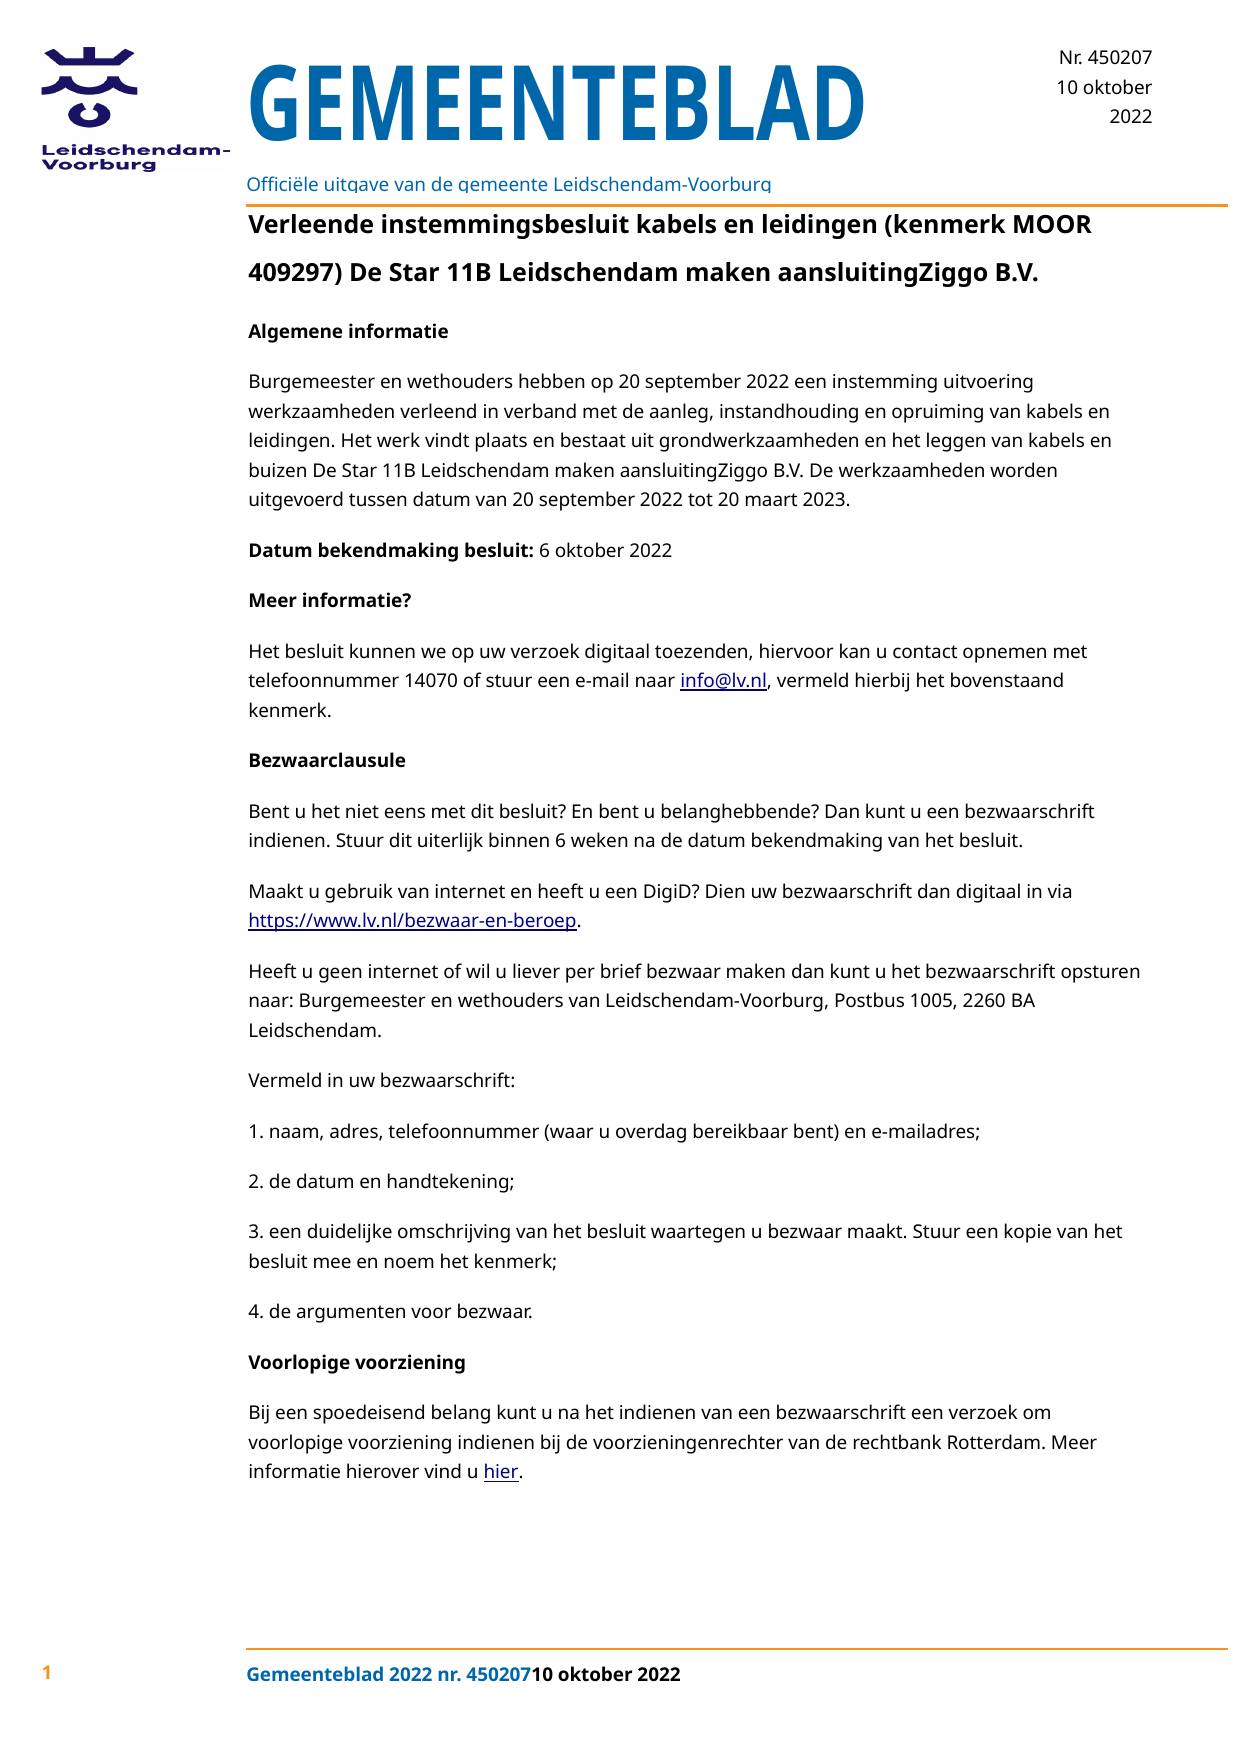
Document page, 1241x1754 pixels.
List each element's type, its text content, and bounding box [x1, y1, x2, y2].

text Vermeld in uw bezwaarschrift: [248, 1067, 1152, 1093]
text Maakt u gebruik van internet en heeft u een DigiD? Dien uw bezwaarschrift dan digitaal in via https://www.lv.nl/bezwaar-en-beroep. [248, 878, 1152, 933]
text 3. een duidelijke omschrijving van het besluit waartegen u bezwaar maakt. Stuur een kopie van het besluit mee en noem het kenmerk; [248, 1219, 1152, 1274]
text Verleende instemmingsbesluit kabels en leidingen (kenmerk MOOR 409297) De Star 11B Leidschendam maken aansluitingZiggo B.V. [248, 207, 1152, 288]
text Burgemeester en wethouders hebben op 20 september 2022 een instemming uitvoering werkzaamheden verleend in verband met de aanleg, instandhouding en opruiming van kabels en leidingen. Het werk vindt plaats en bestaat uit grondwerkzaamheden en het leggen van kabels en buizen De Star 11B Leidschendam maken aansluitingZiggo B.V. De werkzaamheden worden uitgevoerd tussen datum van 20 september 2022 tot 20 maart 2023. [248, 368, 1152, 512]
text Bezwaarclausule [248, 747, 1152, 773]
text Bent u het niet eens met dit besluit? En bent u belanghebbende? Dan kunt u een bezwaarschrift indienen. Stuur dit uiterlijk binnen 6 weken na de datum bekendmaking van het besluit. [248, 798, 1152, 853]
text Heeft u geen internet of wil u liever per brief bezwaar maken dan kunt u het bezwaarschrift opsturen naar: Burgemeester en wethouders van Leidschendam-Voorburg, Postbus 1005, 2260 BA Leidschendam. [248, 958, 1152, 1043]
picture [41, 47, 231, 172]
text 1. naam, adres, telefoonnummer (waar u overdag bereikbaar bent) en e-mailadres; [248, 1118, 1152, 1144]
text Meer informatie? [248, 587, 1152, 613]
text Bij een spoedeisend belang kunt u na het indienen van een bezwaarschrift een verzoek om voorlopige voorziening indienen bij de voorzieningenrechter van de rechtbank Rotterdam. Meer informatie hierover vind u hier. [248, 1399, 1152, 1484]
text Algemene informatie [248, 318, 1152, 344]
text Het besluit kunnen we op uw verzoek digitaal toezenden, hiervoor kan u contact opnemen met telefoonnummer 14070 of stuur een e-mail naar info@lv.nl, vermeld hierbij het bovenstaand kenmerk. [248, 638, 1152, 723]
text Datum bekendmaking besluit: 6 oktober 2022 [248, 537, 1152, 563]
text Voorlopige voorziening [248, 1349, 1152, 1375]
text 2. de datum en handtekening; [248, 1168, 1152, 1194]
text 4. de argumenten voor bezwaar. [248, 1299, 1152, 1324]
